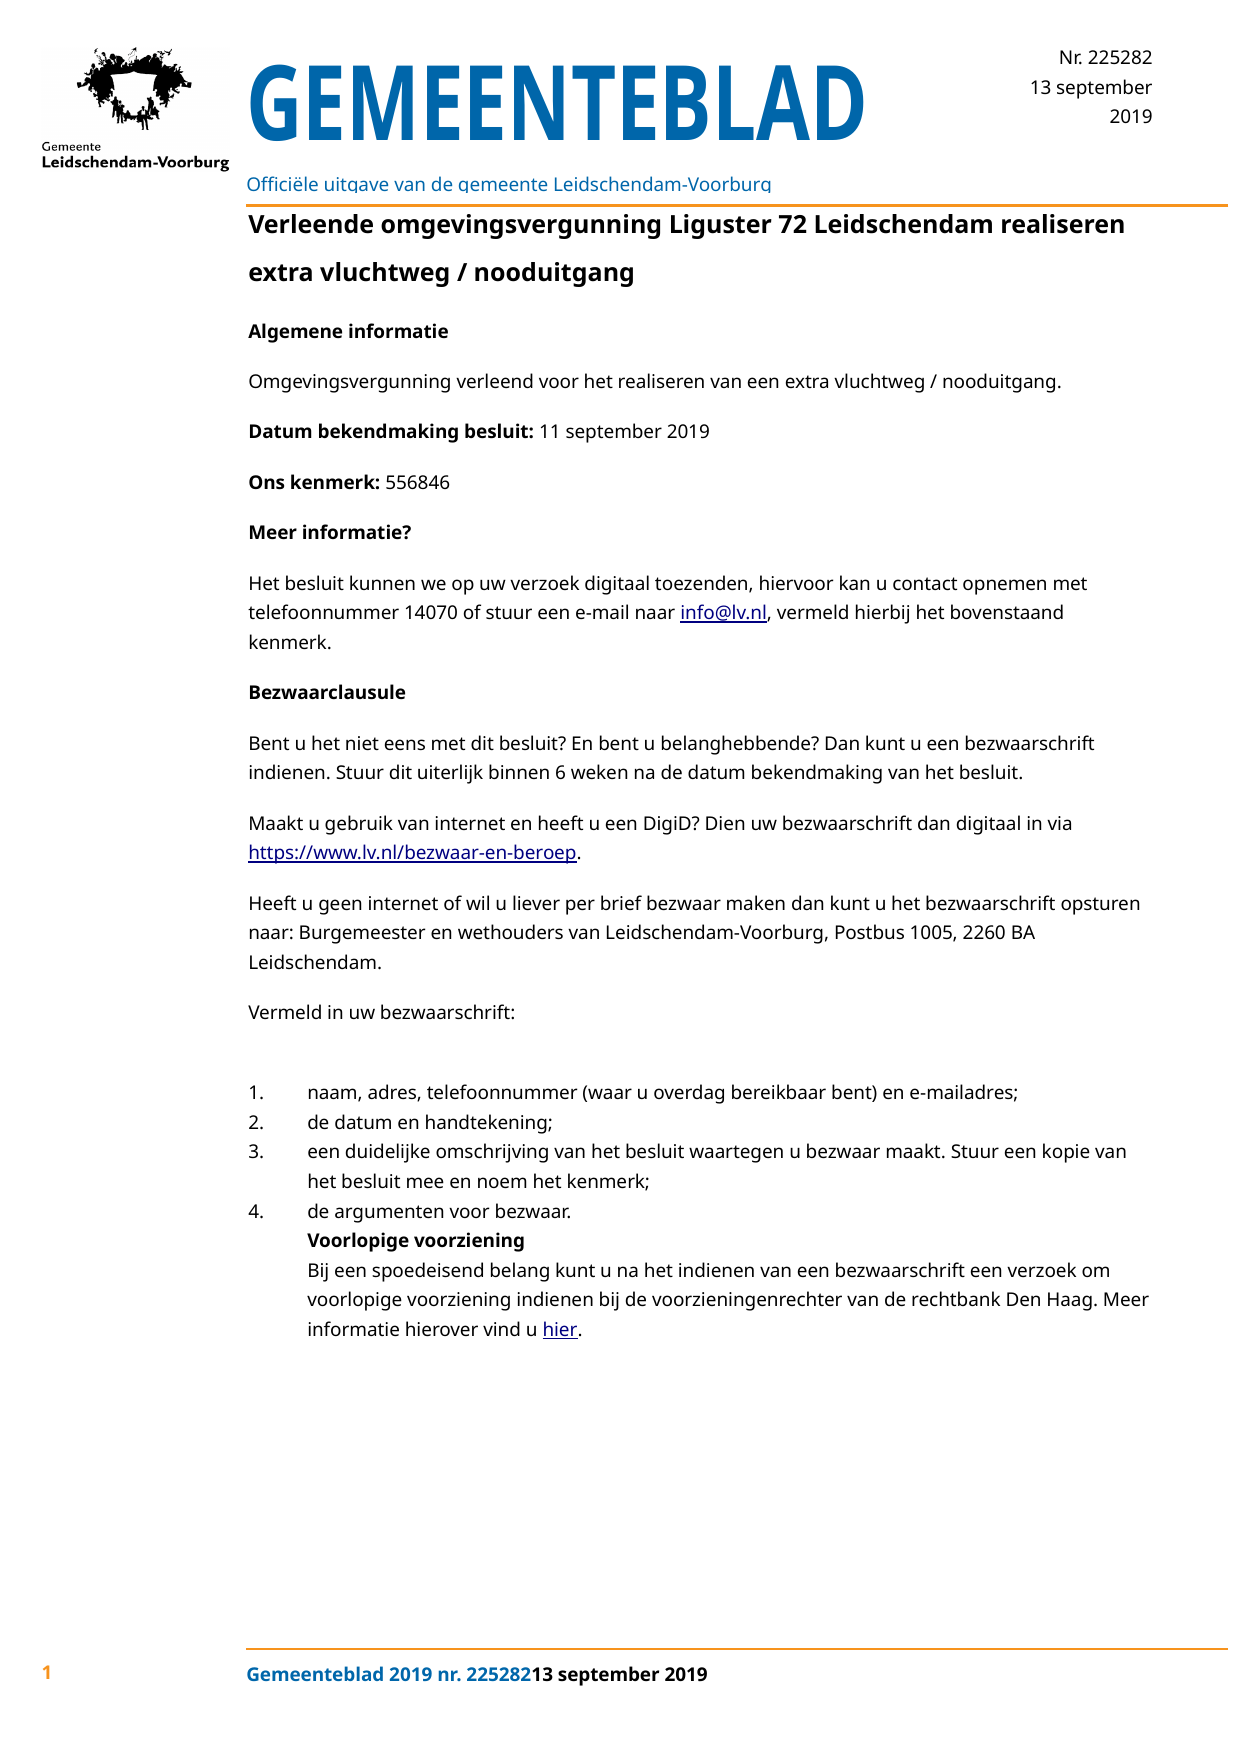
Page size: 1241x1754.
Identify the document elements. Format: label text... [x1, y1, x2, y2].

text Verleende omgevingsvergunning Liguster 72 Leidschendam realiseren extra vluchtweg / nooduitgang [248, 207, 1152, 288]
picture [41, 47, 231, 172]
text Vermeld in uw bezwaarschrift: [248, 999, 1152, 1025]
text Ons kenmerk: 556846 [248, 469, 1152, 495]
text Het besluit kunnen we op uw verzoek digitaal toezenden, hiervoor kan u contact opnemen met telefoonnummer 14070 of stuur een e-mail naar info@lv.nl, vermeld hierbij het bovenstaand kenmerk. [248, 570, 1152, 655]
list de datum en handtekening; [248, 1109, 1152, 1135]
list naam, adres, telefoonnummer (waar u overdag bereikbaar bent) en e-mailadres; [248, 1079, 1152, 1105]
list een duidelijke omschrijving van het besluit waartegen u bezwaar maakt. Stuur een kopie van het besluit mee en noem het kenmerk; [248, 1139, 1152, 1194]
text Bent u het niet eens met dit besluit? En bent u belanghebbende? Dan kunt u een bezwaarschrift indienen. Stuur dit uiterlijk binnen 6 weken na de datum bekendmaking van het besluit. [248, 730, 1152, 785]
text Meer informatie? [248, 519, 1152, 545]
text Algemene informatie [248, 318, 1152, 344]
list Voorlopige voorziening [248, 1227, 1152, 1253]
text Datum bekendmaking besluit: 11 september 2019 [248, 419, 1152, 444]
text Bezwaarclausule [248, 679, 1152, 705]
list Bij een spoedeisend belang kunt u na het indienen van een bezwaarschrift een verzoek om voorlopige voorziening indienen bij de voorzieningenrechter van de rechtbank Den Haag. Meer informatie hierover vind u hier. [248, 1257, 1152, 1342]
list de argumenten voor bezwaar. [248, 1198, 1152, 1224]
text Maakt u gebruik van internet en heeft u een DigiD? Dien uw bezwaarschrift dan digitaal in via https://www.lv.nl/bezwaar-en-beroep. [248, 810, 1152, 865]
text Heeft u geen internet of wil u liever per brief bezwaar maken dan kunt u het bezwaarschrift opsturen naar: Burgemeester en wethouders van Leidschendam-Voorburg, Postbus 1005, 2260 BA Leidschendam. [248, 890, 1152, 975]
text Omgevingsvergunning verleend voor het realiseren van een extra vluchtweg / nooduitgang. [248, 368, 1152, 394]
